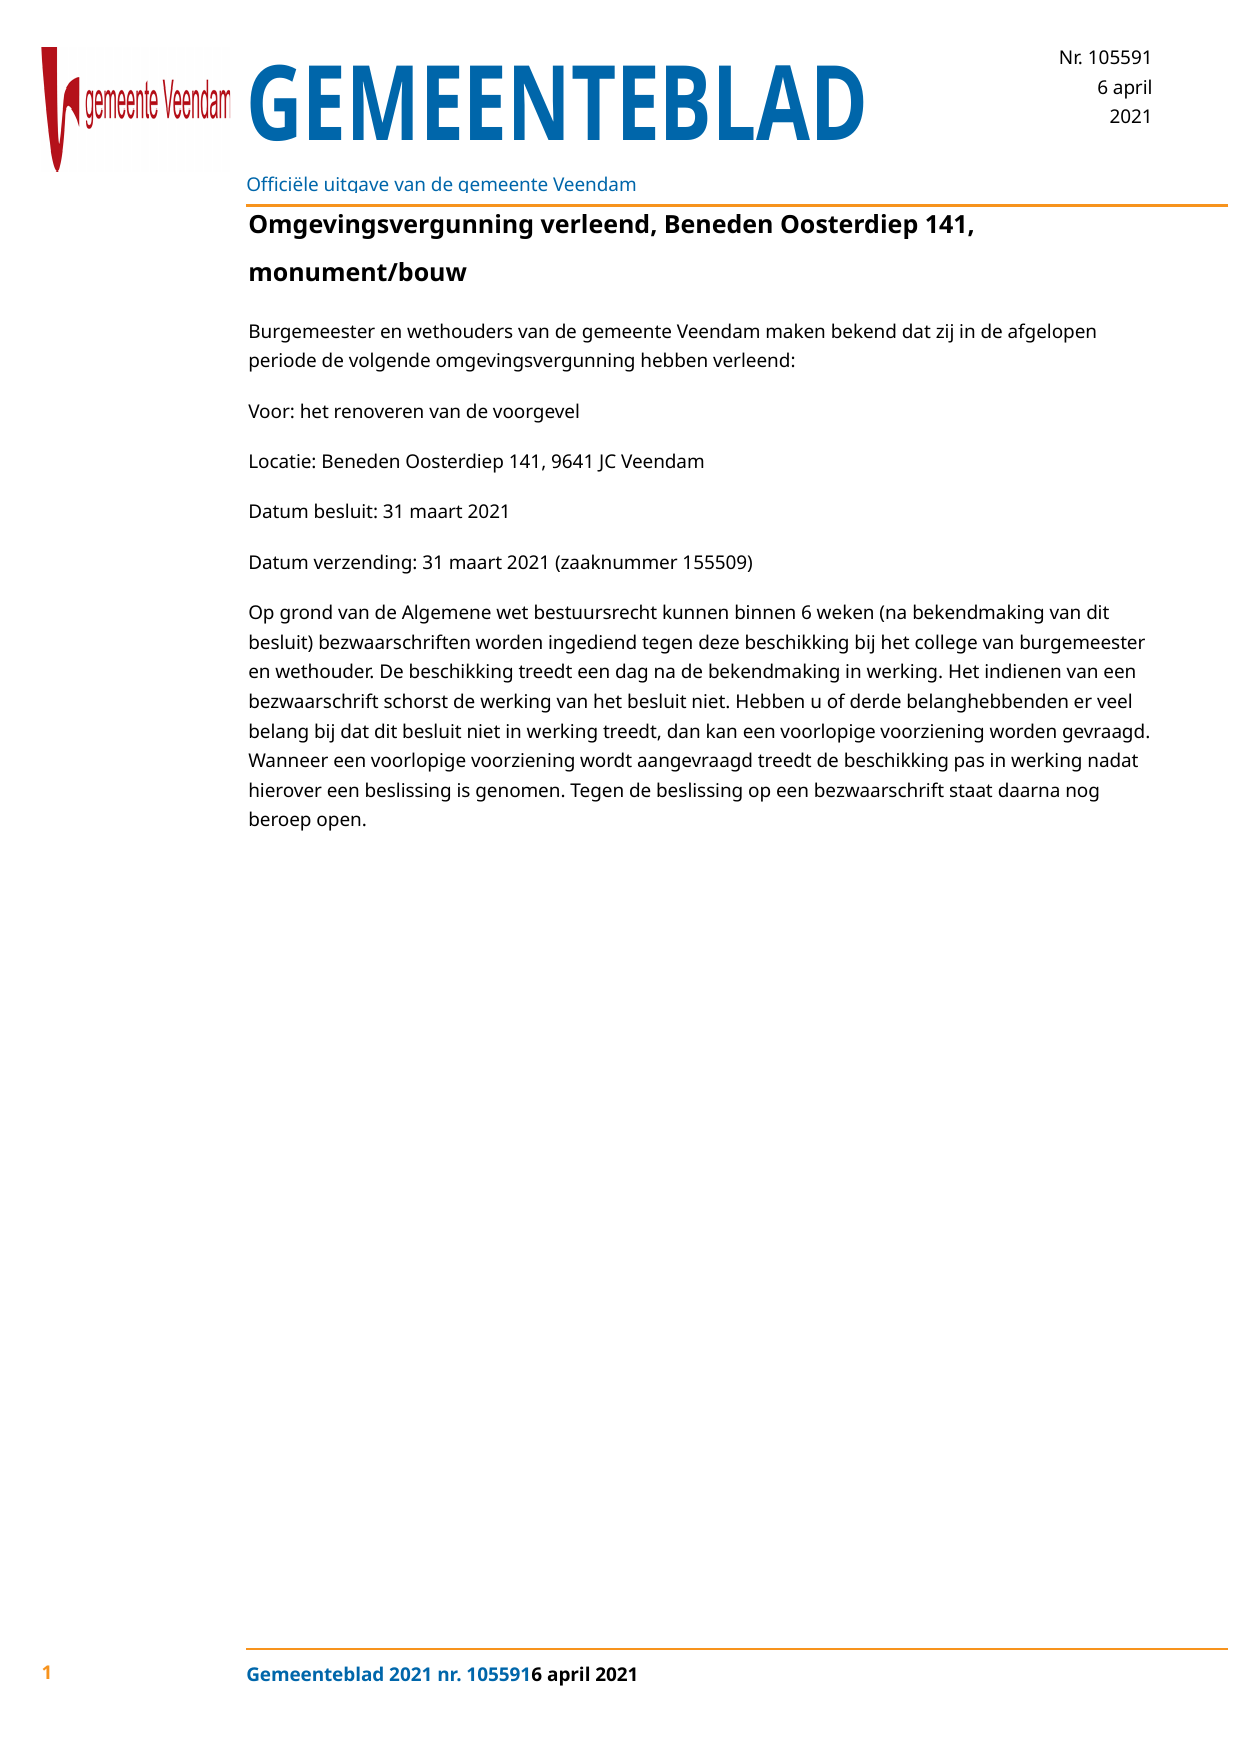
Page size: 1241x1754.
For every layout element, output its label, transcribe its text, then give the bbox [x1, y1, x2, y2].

text Burgemeester en wethouders van de gemeente Veendam maken bekend dat zij in de afgelopen periode de volgende omgevingsvergunning hebben verleend: [248, 318, 1152, 373]
text Locatie: Beneden Oosterdiep 141, 9641 JC Veendam [248, 448, 1152, 474]
text Datum verzending: 31 maart 2021 (zaaknummer 155509) [248, 549, 1152, 575]
text Op grond van de Algemene wet bestuursrecht kunnen binnen 6 weken (na bekendmaking van dit besluit) bezwaarschriften worden ingediend tegen deze beschikking bij het college van burgemeester en wethouder. De beschikking treedt een dag na de bekendmaking in werking. Het indienen van een bezwaarschrift schorst de werking van het besluit niet. Hebben u of derde belanghebbenden er veel belang bij dat dit besluit niet in werking treedt, dan kan een voorlopige voorziening worden gevraagd. Wanneer een voorlopige voorziening wordt aangevraagd treedt de beschikking pas in werking nadat hierover een beslissing is genomen. Tegen de beslissing op een bezwaarschrift staat daarna nog beroep open. [248, 599, 1152, 832]
picture [41, 47, 231, 172]
text Omgevingsvergunning verleend, Beneden Oosterdiep 141, monument/bouw [248, 207, 1152, 288]
text Voor: het renoveren van de voorgevel [248, 398, 1152, 424]
text Datum besluit: 31 maart 2021 [248, 499, 1152, 524]
